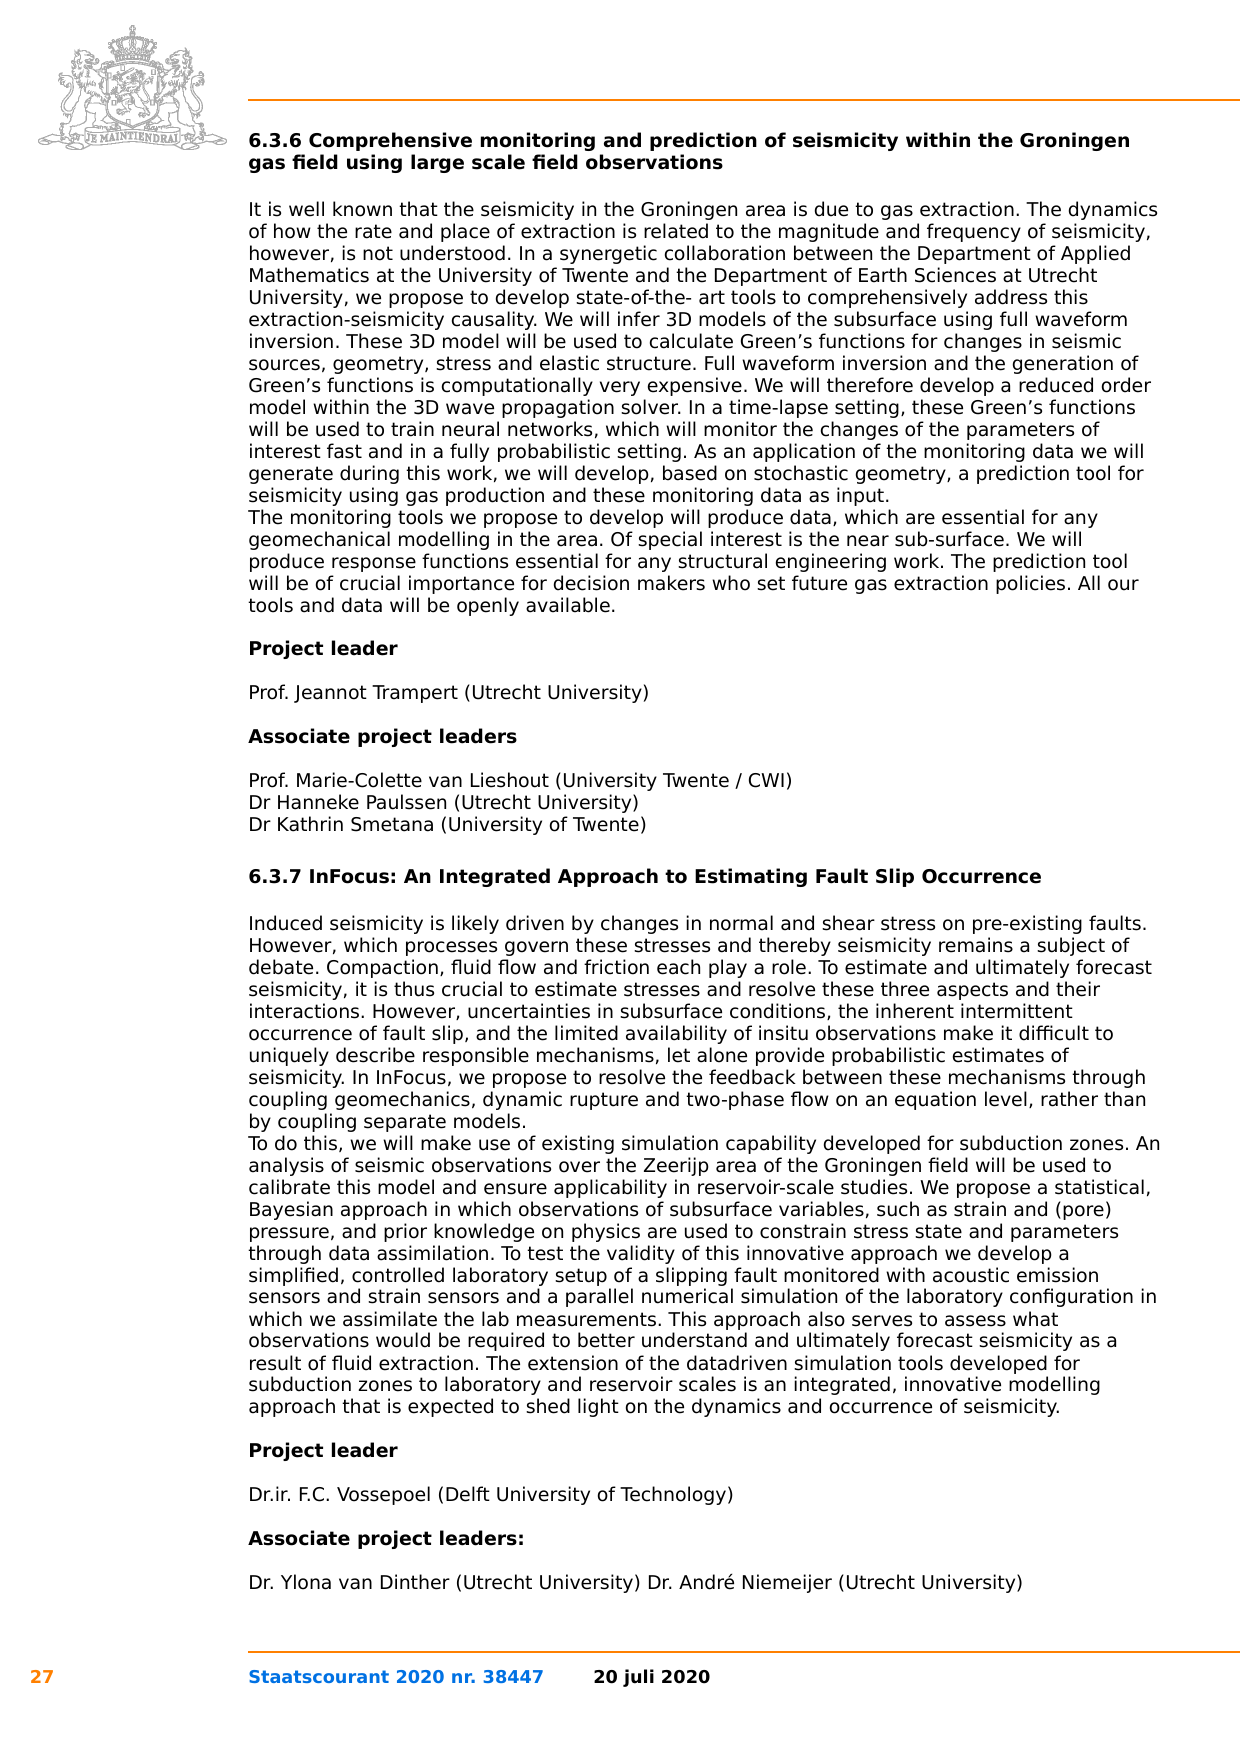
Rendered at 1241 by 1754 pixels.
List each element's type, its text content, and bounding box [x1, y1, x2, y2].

text Induced seismicity is likely driven by changes in normal and shear stress on pre-existing faults. However, which processes govern these stresses and thereby seismicity remains a subject of debate. Compaction, fluid flow and friction each play a role. To estimate and ultimately forecast seismicity, it is thus crucial to estimate stresses and resolve these three aspects and their interactions. However, uncertainties in subsurface conditions, the inherent intermittent occurrence of fault slip, and the limited availability of insitu observations make it difficult to uniquely describe responsible mechanisms, let alone provide probabilistic estimates of seismicity. In InFocus, we propose to resolve the feedback between these mechanisms through coupling geomechanics, dynamic rupture and two-phase flow on an equation level, rather than by coupling separate models. [248, 913, 1163, 1133]
subtitle 6.3.6 Comprehensive monitoring and prediction of seismicity within the Groningen gas field using large scale field observations [248, 130, 1163, 174]
text Dr Hanneke Paulssen (Utrecht University) [248, 792, 1163, 814]
text Dr Kathrin Smetana (University of Twente) [248, 814, 1163, 836]
subtitle Associate project leaders: [248, 1528, 1163, 1550]
subtitle 6.3.7 InFocus: An Integrated Approach to Estimating Fault Slip Occurrence [248, 866, 1163, 888]
text To do this, we will make use of existing simulation capability developed for subduction zones. An analysis of seismic observations over the Zeerijp area of the Groningen field will be used to calibrate this model and ensure applicability in reservoir-scale studies. We propose a statistical, Bayesian approach in which observations of subsurface variables, such as strain and (pore) pressure, and prior knowledge on physics are used to constrain stress state and parameters through data assimilation. To test the validity of this innovative approach we develop a simplified, controlled laboratory setup of a slipping fault monitored with acoustic emission sensors and strain sensors and a parallel numerical simulation of the laboratory configuration in which we assimilate the lab measurements. This approach also serves to assess what observations would be required to better understand and ultimately forecast seismicity as a result of fluid extraction. The extension of the datadriven simulation tools developed for subduction zones to laboratory and reservoir scales is an integrated, innovative modelling approach that is expected to shed light on the dynamics and occurrence of seismicity. [248, 1133, 1163, 1418]
text Dr. Ylona van Dinther (Utrecht University) Dr. André Niemeijer (Utrecht University) [248, 1572, 1163, 1594]
picture [38, 25, 227, 150]
subtitle Associate project leaders [248, 726, 1163, 748]
text Prof. Jeannot Trampert (Utrecht University) [248, 682, 1163, 704]
subtitle Project leader [248, 1440, 1163, 1462]
text Prof. Marie-Colette van Lieshout (University Twente / CWI) [248, 770, 1163, 792]
subtitle Project leader [248, 638, 1163, 660]
text The monitoring tools we propose to develop will produce data, which are essential for any geomechanical modelling in the area. Of special interest is the near sub-surface. We will produce response functions essential for any structural engineering work. The prediction tool will be of crucial importance for decision makers who set future gas extraction policies. All our tools and data will be openly available. [248, 507, 1163, 616]
text Dr.ir. F.C. Vossepoel (Delft University of Technology) [248, 1484, 1163, 1506]
text It is well known that the seismicity in the Groningen area is due to gas extraction. The dynamics of how the rate and place of extraction is related to the magnitude and frequency of seismicity, however, is not understood. In a synergetic collaboration between the Department of Applied Mathematics at the University of Twente and the Department of Earth Sciences at Utrecht University, we propose to develop state-of-the- art tools to comprehensively address this extraction-seismicity causality. We will infer 3D models of the subsurface using full waveform inversion. These 3D model will be used to calculate Green’s functions for changes in seismic sources, geometry, stress and elastic structure. Full waveform inversion and the generation of Green’s functions is computationally very expensive. We will therefore develop a reduced order model within the 3D wave propagation solver. In a time-lapse setting, these Green’s functions will be used to train neural networks, which will monitor the changes of the parameters of interest fast and in a fully probabilistic setting. As an application of the monitoring data we will generate during this work, we will develop, based on stochastic geometry, a prediction tool for seismicity using gas production and these monitoring data as input. [248, 199, 1163, 507]
